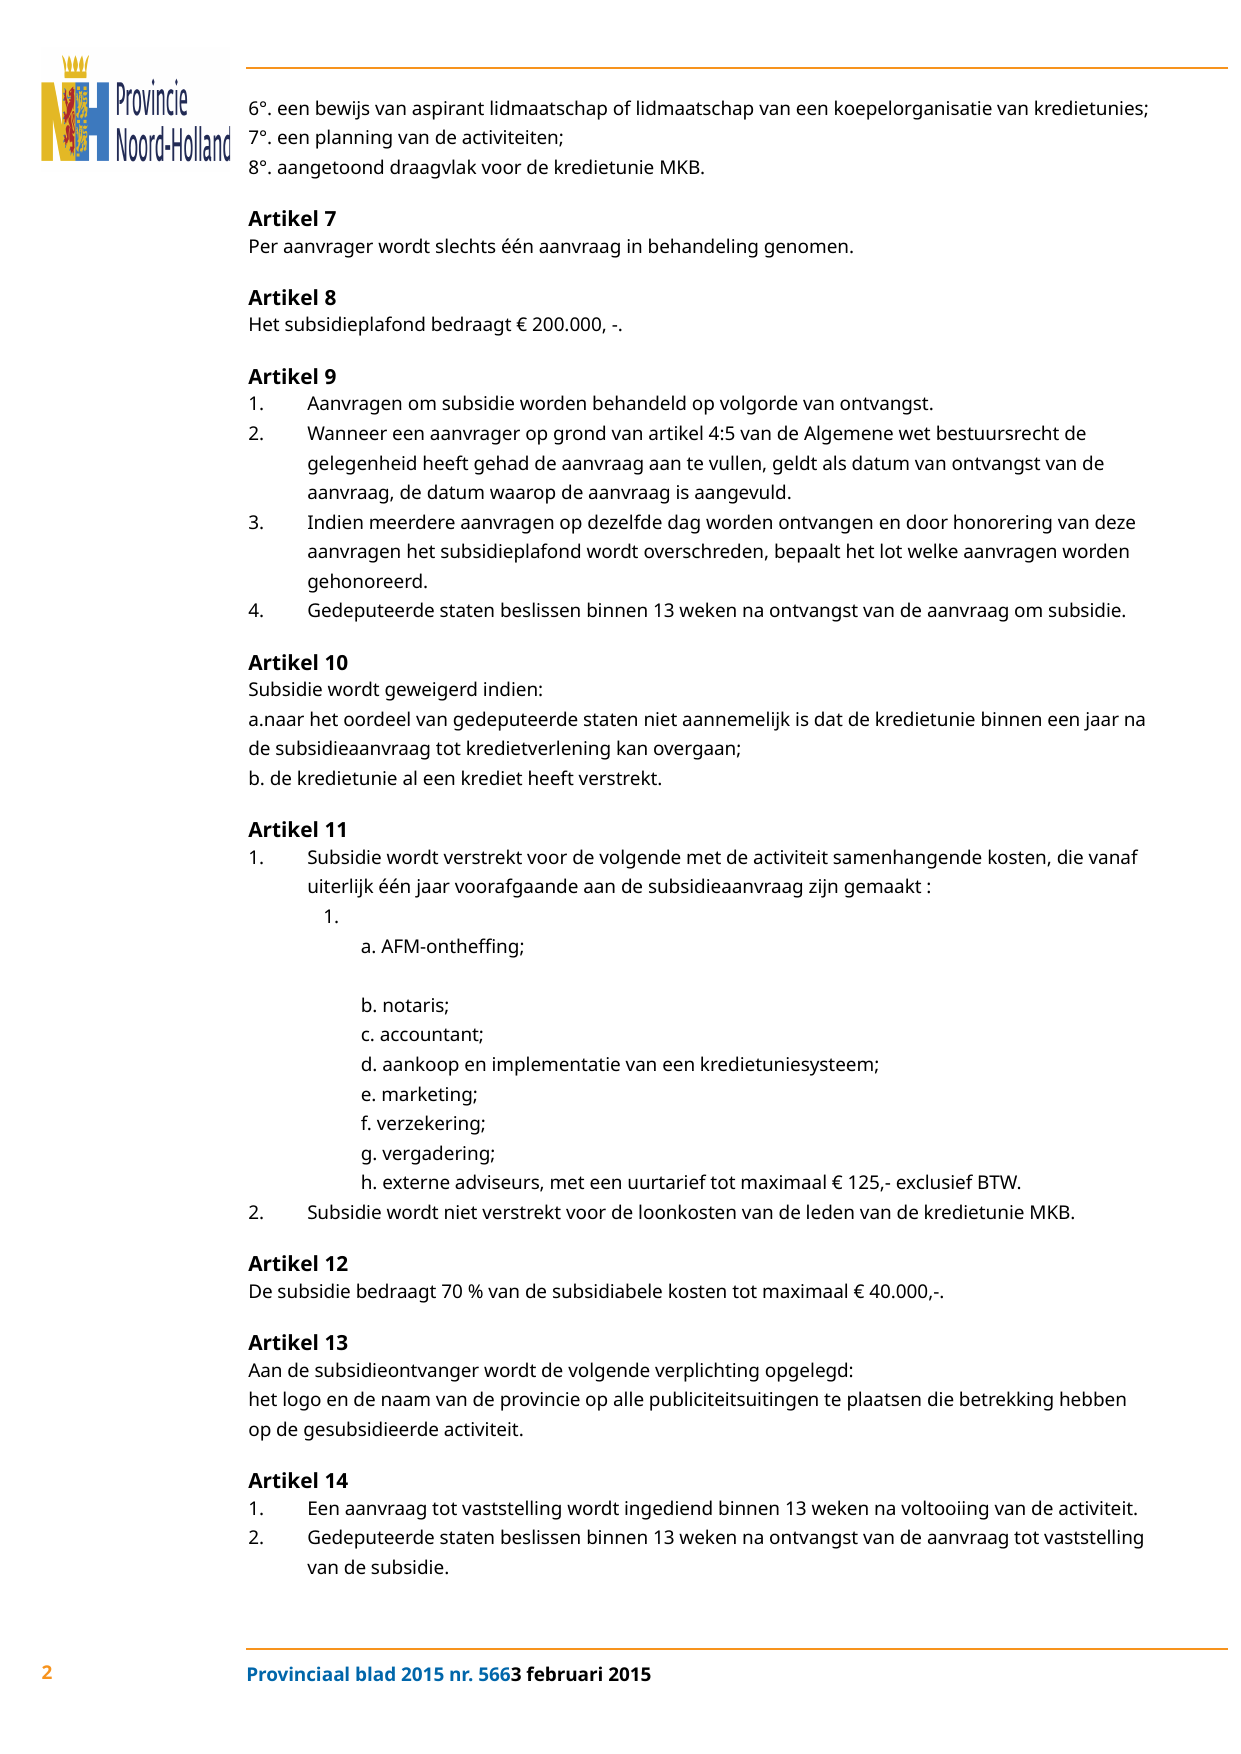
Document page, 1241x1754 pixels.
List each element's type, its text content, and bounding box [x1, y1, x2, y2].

list d. aankoop en implementatie van een kredietuniesysteem; [323, 1051, 1152, 1077]
text b. de kredietunie al een krediet heeft verstrekt. [248, 765, 1152, 791]
list Aanvragen om subsidie worden behandeld op volgorde van ontvangst. [248, 391, 1152, 416]
text 7°. een planning van de activiteiten; [248, 124, 1152, 150]
list Indien meerdere aanvragen op dezelfde dag worden ontvangen en door honorering van deze aanvragen het subsidieplafond wordt overschreden, bepaalt het lot welke aanvragen worden gehonoreerd. [248, 509, 1152, 594]
list Gedeputeerde staten beslissen binnen 13 weken na ontvangst van de aanvraag tot vaststelling van de subsidie. [248, 1524, 1152, 1580]
text Artikel 12 [248, 1249, 1152, 1278]
list e. marketing; [323, 1081, 1152, 1106]
list f. verzekering; [323, 1110, 1152, 1136]
list h. externe adviseurs, met een uurtarief tot maximaal € 125,- exclusief BTW. [323, 1169, 1152, 1195]
list Gedeputeerde staten beslissen binnen 13 weken na ontvangst van de aanvraag om subsidie. [248, 598, 1152, 623]
text De subsidie bedraagt 70 % van de subsidiabele kosten tot maximaal € 40.000,-. [248, 1278, 1152, 1304]
text Subsidie wordt geweigerd indien: [248, 676, 1152, 702]
text Artikel 13 [248, 1328, 1152, 1357]
text Het subsidieplafond bedraagt € 200.000, -. [248, 312, 1152, 337]
text Aan de subsidieontvanger wordt de volgende verplichting opgelegd: [248, 1357, 1152, 1382]
list g. vergadering; [323, 1140, 1152, 1166]
text Artikel 14 [248, 1466, 1152, 1495]
text Artikel 11 [248, 816, 1152, 844]
text a.naar het oordeel van gedeputeerde staten niet aannemelijk is dat de kredietunie binnen een jaar na de subsidieaanvraag tot kredietverlening kan overgaan; [248, 706, 1152, 761]
picture [41, 47, 231, 172]
list Een aanvraag tot vaststelling wordt ingediend binnen 13 weken na voltooiing van de activiteit. [248, 1495, 1152, 1521]
text Artikel 10 [248, 648, 1152, 676]
text 6°. een bewijs van aspirant lidmaatschap of lidmaatschap van een koepelorganisatie van kredietunies; [248, 95, 1152, 121]
text Artikel 9 [248, 362, 1152, 391]
list b. notaris; [323, 992, 1152, 1018]
text Artikel 8 [248, 283, 1152, 312]
list Subsidie wordt verstrekt voor de volgende met de activiteit samenhangende kosten, die vanaf uiterlijk één jaar voorafgaande aan de subsidieaanvraag zijn gemaakt : [248, 844, 1152, 899]
text 8°. aangetoond draagvlak voor de kredietunie MKB. [248, 154, 1152, 180]
list c. accountant; [323, 1022, 1152, 1047]
text Per aanvrager wordt slechts één aanvraag in behandeling genomen. [248, 233, 1152, 258]
text het logo en de naam van de provincie op alle publiciteitsuitingen te plaatsen die betrekking hebben op de gesubsidieerde activiteit. [248, 1386, 1152, 1442]
list Subsidie wordt niet verstrekt voor de loonkosten van de leden van de kredietunie MKB. [248, 1199, 1152, 1225]
text Artikel 7 [248, 204, 1152, 233]
list a. AFM-ontheffing; [323, 933, 1152, 958]
list Wanneer een aanvrager op grond van artikel 4:5 van de Algemene wet bestuursrecht de gelegenheid heeft gehad de aanvraag aan te vullen, geldt als datum van ontvangst van de aanvraag, de datum waarop de aanvraag is aangevuld. [248, 420, 1152, 505]
